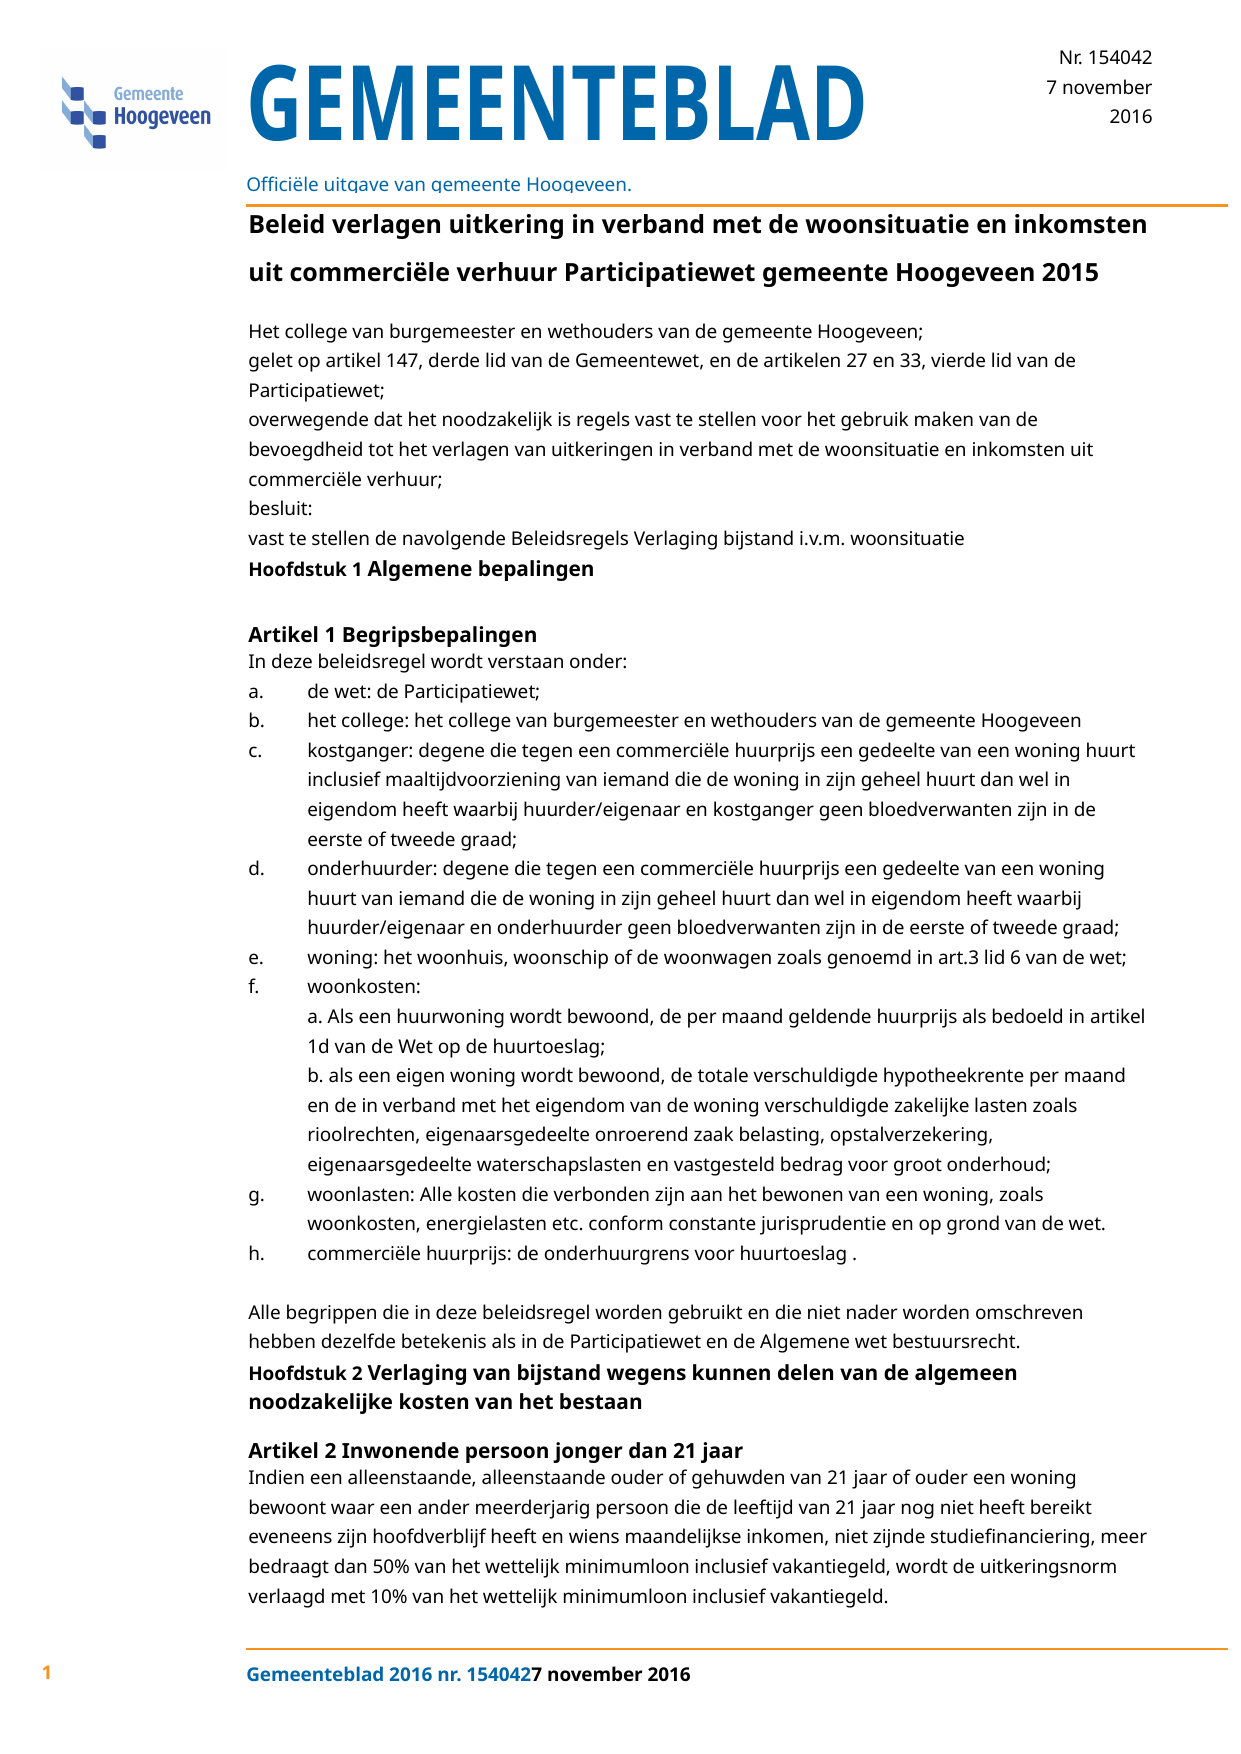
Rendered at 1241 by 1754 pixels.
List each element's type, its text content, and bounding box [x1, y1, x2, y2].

list onderhuurder: degene die tegen een commerciële huurprijs een gedeelte van een woning huurt van iemand die de woning in zijn geheel huurt dan wel in eigendom heeft waarbij huurder/eigenaar en onderhuurder geen bloedverwanten zijn in de eerste of tweede graad; [248, 855, 1152, 940]
text Indien een alleenstaande, alleenstaande ouder of gehuwden van 21 jaar of ouder een woning bewoont waar een ander meerderjarig persoon die de leeftijd van 21 jaar nog niet heeft bereikt eveneens zijn hoofdverblijf heeft en wiens maandelijkse inkomen, niet zijnde studiefinanciering, meer bedraagt dan 50% van het wettelijk minimumloon inclusief vakantiegeld, wordt de uitkeringsnorm verlaagd met 10% van het wettelijk minimumloon inclusief vakantiegeld. [248, 1464, 1152, 1608]
list het college: het college van burgemeester en wethouders van de gemeente Hoogeveen [248, 707, 1152, 733]
text Artikel 1 Begripsbepalingen [248, 620, 1152, 648]
text Beleid verlagen uitkering in verband met de woonsituatie en inkomsten uit commerciële verhuur Participatiewet gemeente Hoogeveen 2015 [248, 207, 1152, 288]
picture [41, 47, 231, 172]
text Alle begrippen die in deze beleidsregel worden gebruikt en die niet nader worden omschreven hebben dezelfde betekenis als in de Participatiewet en de Algemene wet bestuursrecht. [248, 1299, 1152, 1354]
text overwegende dat het noodzakelijk is regels vast te stellen voor het gebruik maken van de bevoegdheid tot het verlagen van uitkeringen in verband met de woonsituatie en inkomsten uit commerciële verhuur; [248, 407, 1152, 492]
list b. als een eigen woning wordt bewoond, de totale verschuldigde hypotheekrente per maand en de in verband met het eigendom van de woning verschuldigde zakelijke lasten zoals rioolrechten, eigenaarsgedeelte onroerend zaak belasting, opstalverzekering, eigenaarsgedeelte waterschapslasten en vastgesteld bedrag voor groot onderhoud; [248, 1062, 1152, 1177]
list commerciële huurprijs: de onderhuurgrens voor huurtoeslag . [248, 1240, 1152, 1266]
text In deze beleidsregel wordt verstaan onder: [248, 648, 1152, 674]
list a. Als een huurwoning wordt bewoond, de per maand geldende huurprijs als bedoeld in artikel 1d van de Wet op de huurtoeslag; [248, 1003, 1152, 1059]
text vast te stellen de navolgende Beleidsregels Verlaging bijstand i.v.m. woonsituatie [248, 525, 1152, 551]
text gelet op artikel 147, derde lid van de Gemeentewet, en de artikelen 27 en 33, vierde lid van de Participatiewet; [248, 347, 1152, 403]
list kostganger: degene die tegen een commerciële huurprijs een gedeelte van een woning huurt inclusief maaltijdvoorziening van iemand die de woning in zijn geheel huurt dan wel in eigendom heeft waarbij huurder/eigenaar en kostganger geen bloedverwanten zijn in de eerste of tweede graad; [248, 737, 1152, 852]
list woning: het woonhuis, woonschip of de woonwagen zoals genoemd in art.3 lid 6 van de wet; [248, 944, 1152, 970]
list de wet: de Participatiewet; [248, 678, 1152, 704]
text besluit: [248, 495, 1152, 521]
list woonlasten: Alle kosten die verbonden zijn aan het bewonen van een woning, zoals woonkosten, energielasten etc. conform constante jurisprudentie en op grond van de wet. [248, 1181, 1152, 1236]
text Het college van burgemeester en wethouders van de gemeente Hoogeveen; [248, 318, 1152, 344]
list woonkosten: [248, 974, 1152, 999]
text Hoofdstuk 2 Verlaging van bijstand wegens kunnen delen van de algemeen noodzakelijke kosten van het bestaan [248, 1358, 1152, 1415]
text Artikel 2 Inwonende persoon jonger dan 21 jaar [248, 1436, 1152, 1464]
text Hoofdstuk 1 Algemene bepalingen [248, 554, 1152, 583]
